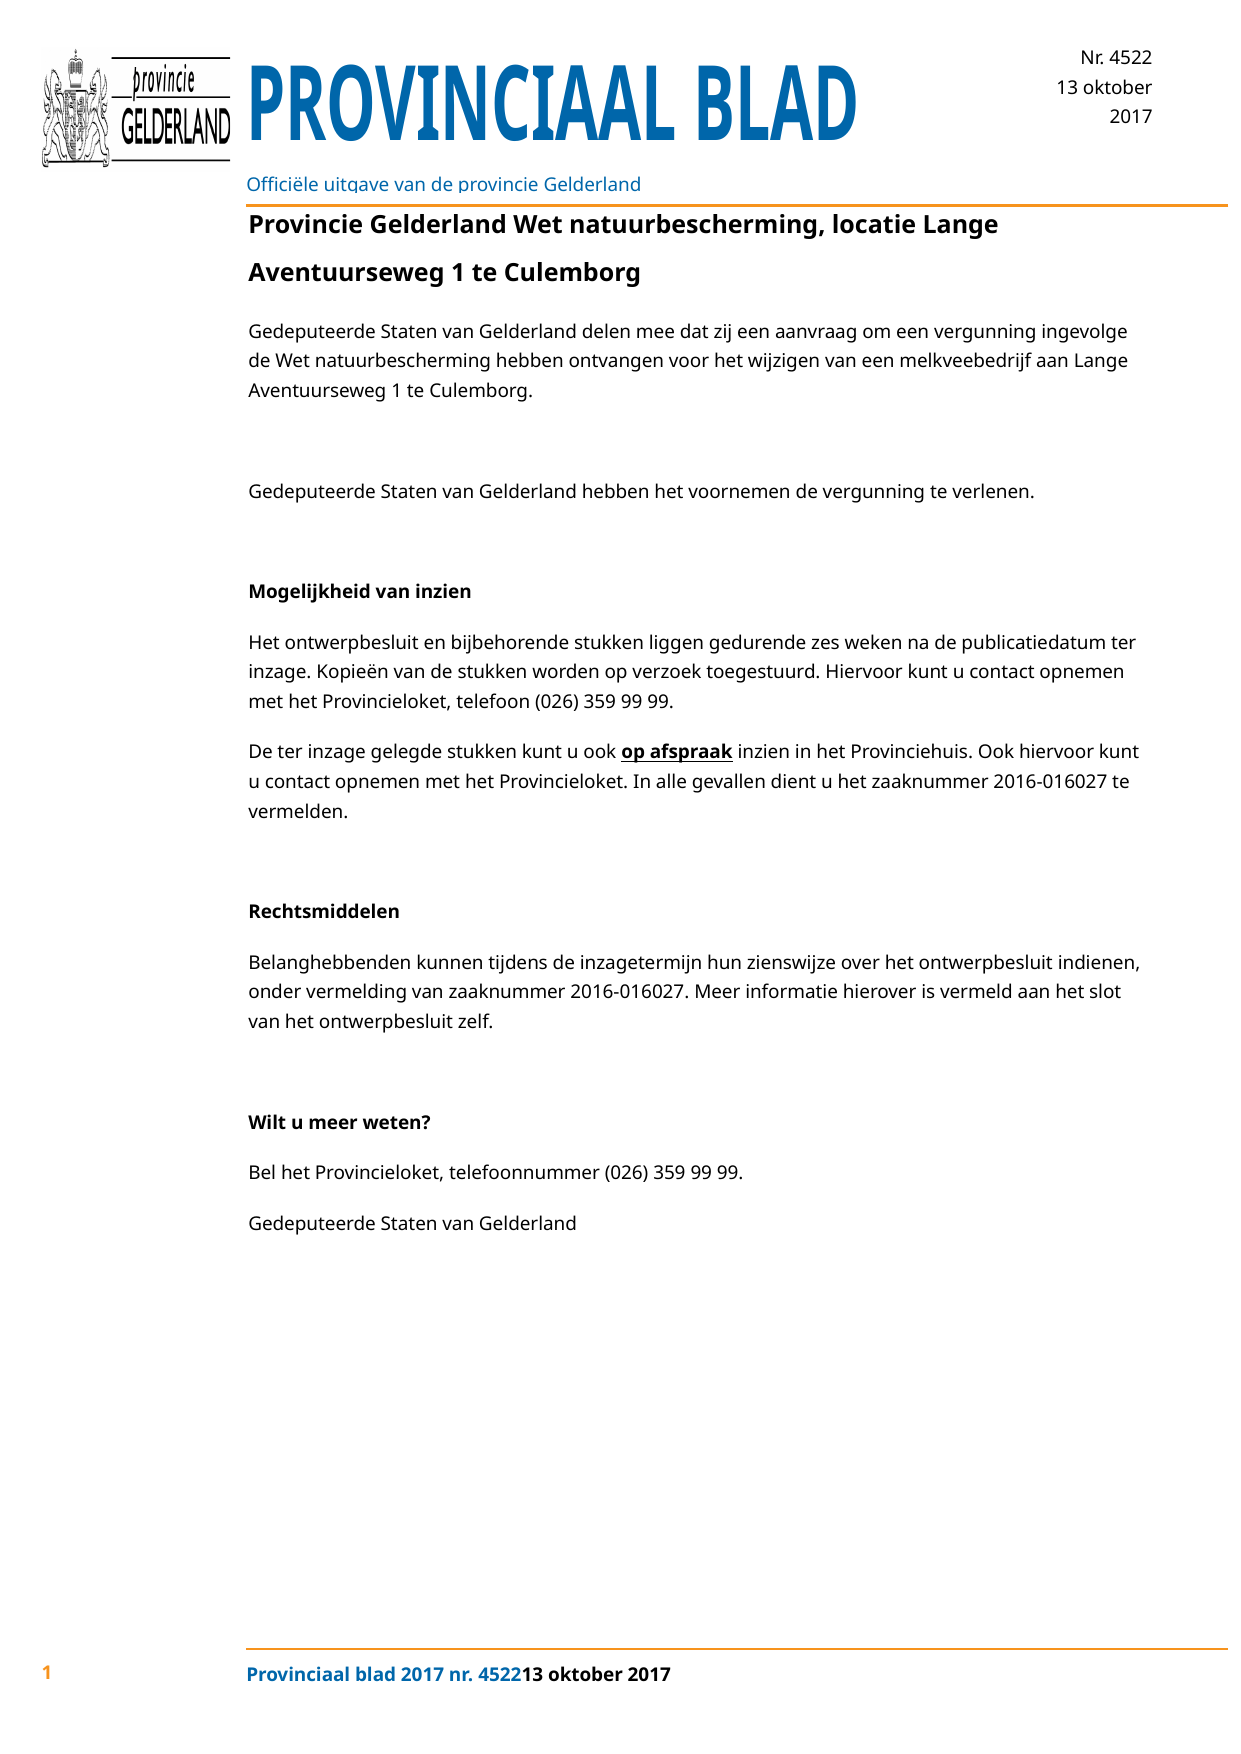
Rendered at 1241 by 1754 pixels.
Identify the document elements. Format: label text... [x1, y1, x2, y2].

text Het ontwerpbesluit en bijbehorende stukken liggen gedurende zes weken na de publicatiedatum ter inzage. Kopieën van de stukken worden op verzoek toegestuurd. Hiervoor kunt u contact opnemen met het Provincieloket, telefoon (026) 359 99 99. [248, 629, 1152, 714]
text De ter inzage gelegde stukken kunt u ook op afspraak inzien in het Provinciehuis. Ook hiervoor kunt u contact opnemen met het Provincieloket. In alle gevallen dient u het zaaknummer 2016-016027 te vermelden. [248, 739, 1152, 824]
text Gedeputeerde Staten van Gelderland delen mee dat zij een aanvraag om een vergunning ingevolge de Wet natuurbescherming hebben ontvangen voor het wijzigen van een melkveebedrijf aan Lange Aventuurseweg 1 te Culemborg. [248, 318, 1152, 403]
picture [41, 47, 231, 172]
text Gedeputeerde Staten van Gelderland [248, 1210, 1152, 1236]
text Belanghebbenden kunnen tijdens de inzagetermijn hun zienswijze over het ontwerpbesluit indienen, onder vermelding van zaaknummer 2016-016027. Meer informatie hierover is vermeld aan het slot van het ontwerpbesluit zelf. [248, 949, 1152, 1034]
text Provincie Gelderland Wet natuurbescherming, locatie Lange Aventuurseweg 1 te Culemborg [248, 207, 1152, 288]
text Wilt u meer weten? [248, 1109, 1152, 1135]
text Mogelijkheid van inzien [248, 579, 1152, 604]
text Bel het Provincieloket, telefoonnummer (026) 359 99 99. [248, 1159, 1152, 1185]
text Gedeputeerde Staten van Gelderland hebben het voornemen de vergunning te verlenen. [248, 478, 1152, 504]
text Rechtsmiddelen [248, 899, 1152, 924]
